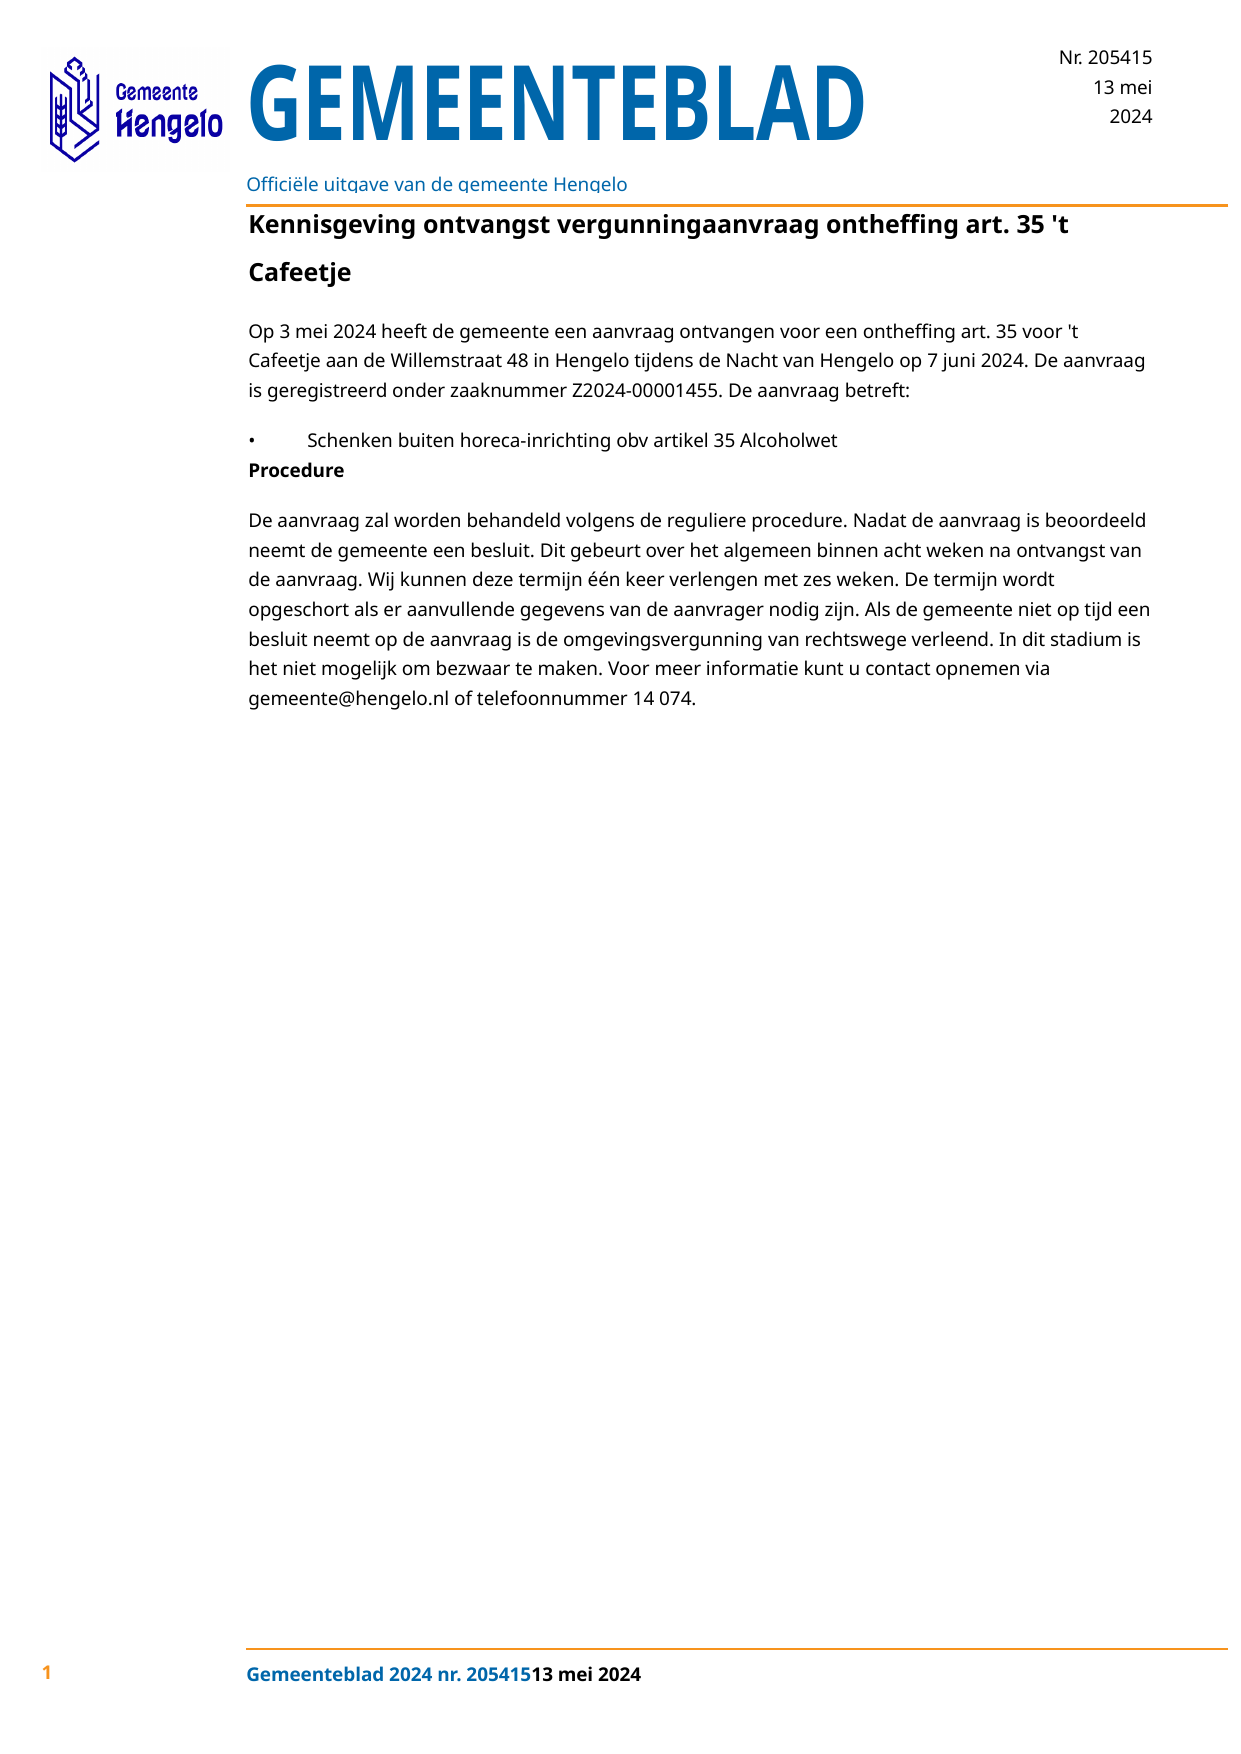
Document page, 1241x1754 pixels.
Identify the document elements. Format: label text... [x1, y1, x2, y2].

list Schenken buiten horeca-inrichting obv artikel 35 Alcoholwet [248, 427, 1152, 453]
text De aanvraag zal worden behandeld volgens de reguliere procedure. Nadat de aanvraag is beoordeeld neemt de gemeente een besluit. Dit gebeurt over het algemeen binnen acht weken na ontvangst van de aanvraag. Wij kunnen deze termijn één keer verlengen met zes weken. De termijn wordt opgeschort als er aanvullende gegevens van de aanvrager nodig zijn. Als de gemeente niet op tijd een besluit neemt op de aanvraag is de omgevingsvergunning van rechtswege verleend. In dit stadium is het niet mogelijk om bezwaar te maken. Voor meer informatie kunt u contact opnemen via gemeente@hengelo.nl of telefoonnummer 14 074. [248, 507, 1152, 711]
text Procedure [248, 457, 1152, 483]
text Kennisgeving ontvangst vergunningaanvraag ontheffing art. 35 't Cafeetje [248, 207, 1152, 288]
picture [41, 47, 231, 172]
text Op 3 mei 2024 heeft de gemeente een aanvraag ontvangen voor een ontheffing art. 35 voor 't Cafeetje aan de Willemstraat 48 in Hengelo tijdens de Nacht van Hengelo op 7 juni 2024. De aanvraag is geregistreerd onder zaaknummer Z2024-00001455. De aanvraag betreft: [248, 318, 1152, 403]
